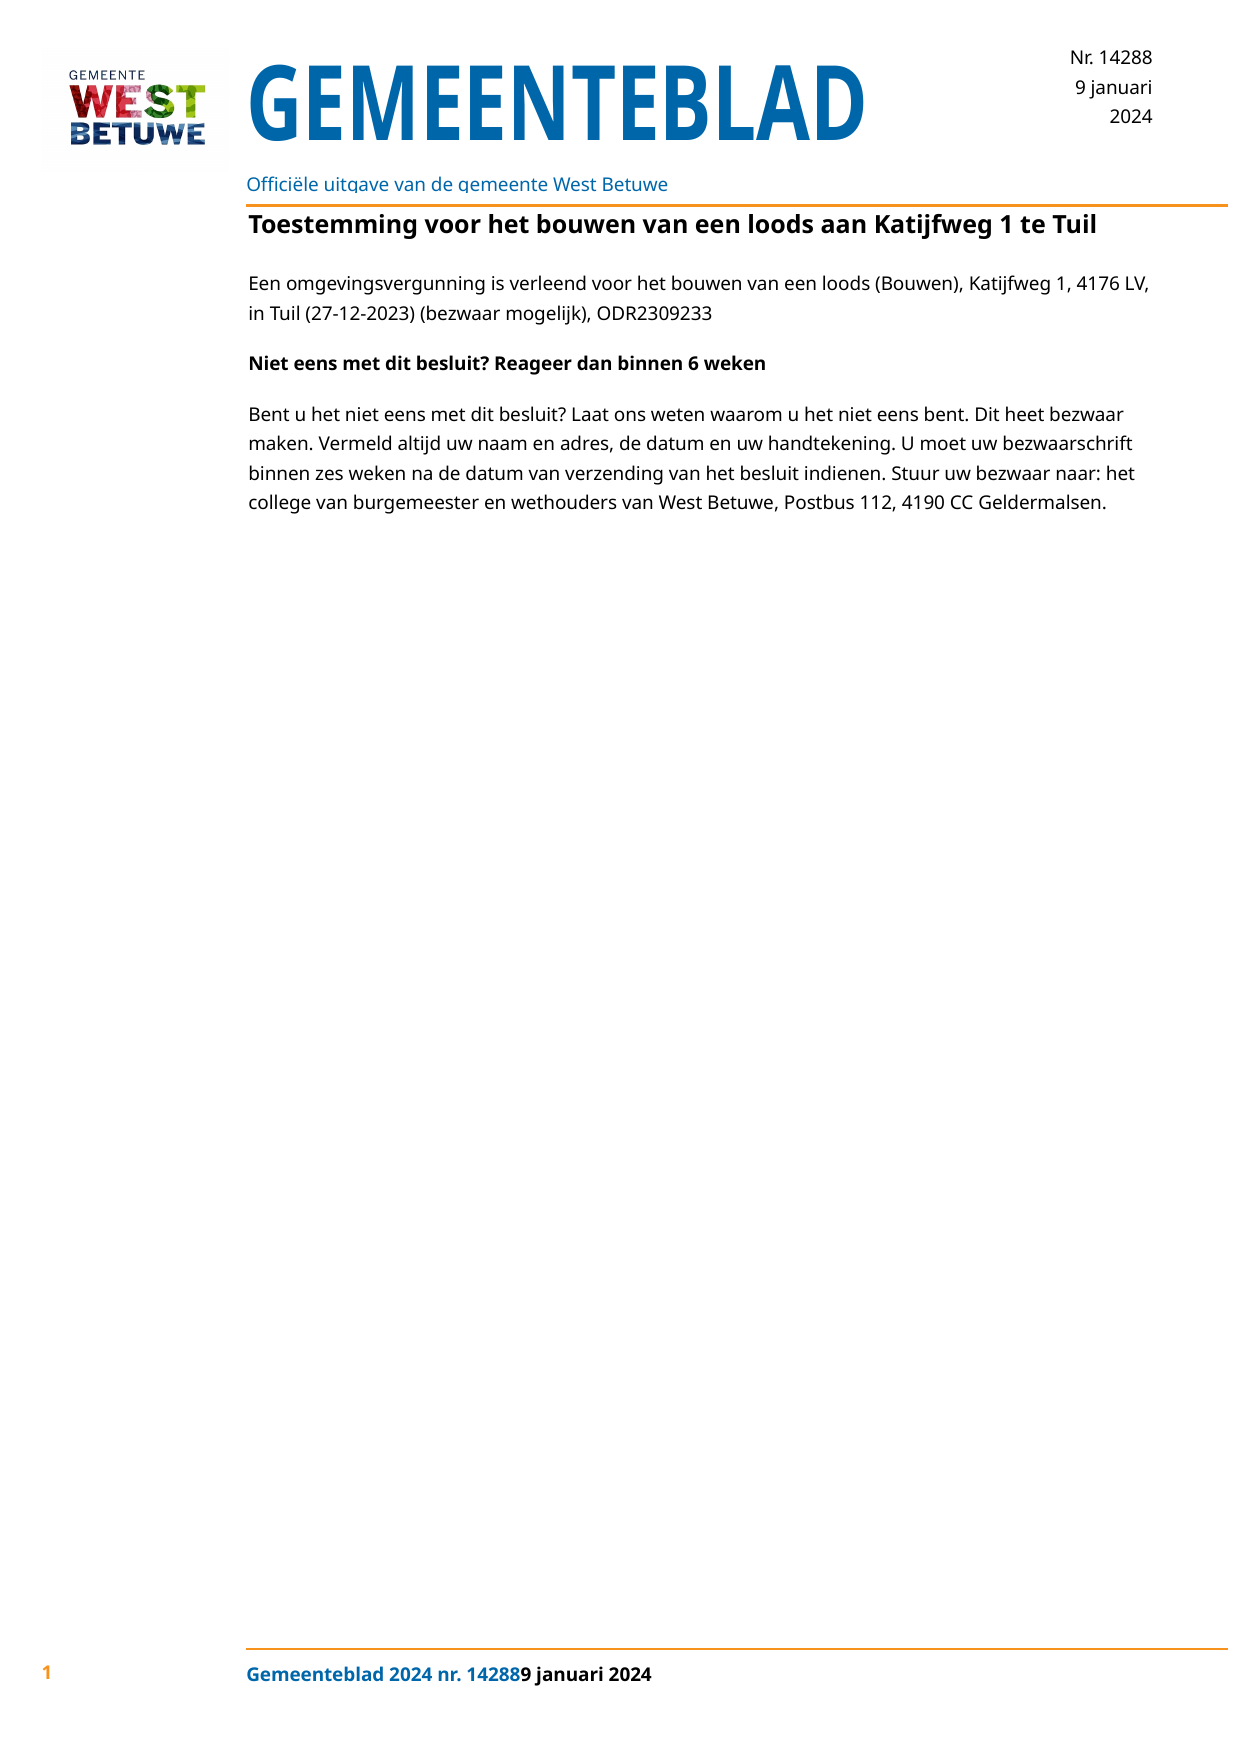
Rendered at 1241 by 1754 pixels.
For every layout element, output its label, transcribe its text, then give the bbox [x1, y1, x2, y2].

picture [41, 47, 231, 172]
text Bent u het niet eens met dit besluit? Laat ons weten waarom u het niet eens bent. Dit heet bezwaar maken. Vermeld altijd uw naam en adres, de datum en uw handtekening. U moet uw bezwaarschrift binnen zes weken na de datum van verzending van het besluit indienen. Stuur uw bezwaar naar: het college van burgemeester en wethouders van West Betuwe, Postbus 112, 4190 CC Geldermalsen. [248, 401, 1152, 515]
text Niet eens met dit besluit? Reageer dan binnen 6 weken [248, 350, 1152, 376]
text Toestemming voor het bouwen van een loods aan Katijfweg 1 te Tuil [248, 207, 1152, 241]
text Een omgevingsvergunning is verleend voor het bouwen van een loods (Bouwen), Katijfweg 1, 4176 LV, in Tuil (27-12-2023) (bezwaar mogelijk), ODR2309233 [248, 270, 1152, 326]
